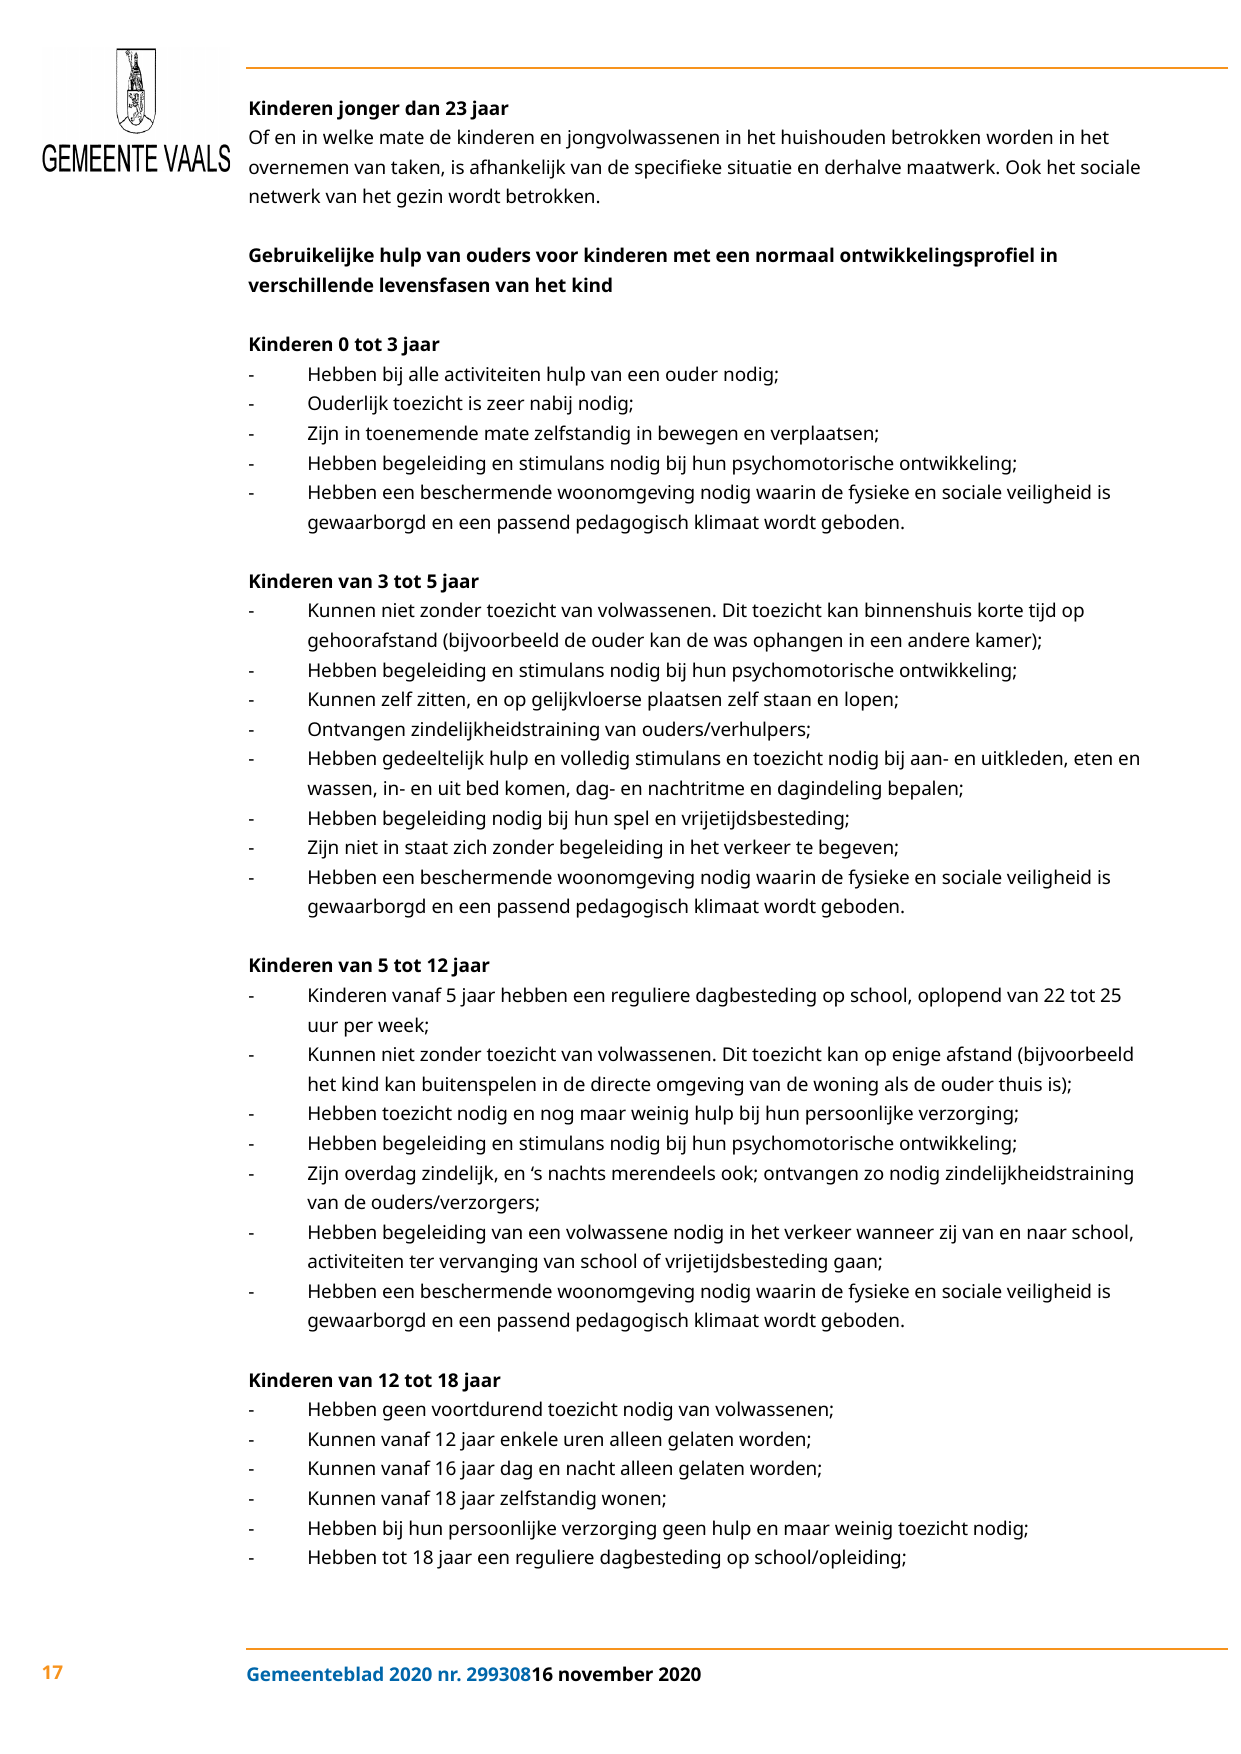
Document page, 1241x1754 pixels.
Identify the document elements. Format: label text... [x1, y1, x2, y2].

text Gebruikelijke hulp van ouders voor kinderen met een normaal ontwikkelingsprofiel in verschillende levensfasen van het kind [248, 243, 1152, 298]
list Zijn overdag zindelijk, en ‘s nachts merendeels ook; ontvangen zo nodig zindelijkheidstraining van de ouders/verzorgers; [248, 1160, 1152, 1215]
list Kunnen vanaf 16 jaar dag en nacht alleen gelaten worden; [248, 1456, 1152, 1481]
list Hebben begeleiding en stimulans nodig bij hun psychomotorische ontwikkeling; [248, 657, 1152, 683]
list Hebben begeleiding van een volwassene nodig in het verkeer wanneer zij van en naar school, activiteiten ter vervanging van school of vrijetijdsbesteding gaan; [248, 1219, 1152, 1274]
list Hebben begeleiding en stimulans nodig bij hun psychomotorische ontwikkeling; [248, 1130, 1152, 1156]
list Ontvangen zindelijkheidstraining van ouders/verhulpers; [248, 716, 1152, 742]
list Kunnen niet zonder toezicht van volwassenen. Dit toezicht kan binnenshuis korte tijd op gehoorafstand (bijvoorbeeld de ouder kan de was ophangen in een andere kamer); [248, 598, 1152, 653]
list Kunnen zelf zitten, en op gelijkvloerse plaatsen zelf staan en lopen; [248, 686, 1152, 712]
list Zijn niet in staat zich zonder begeleiding in het verkeer te begeven; [248, 834, 1152, 860]
list Hebben een beschermende woonomgeving nodig waarin de fysieke en sociale veiligheid is gewaarborgd en een passend pedagogisch klimaat wordt geboden. [248, 864, 1152, 919]
picture [41, 47, 231, 172]
list Hebben begeleiding nodig bij hun spel en vrijetijdsbesteding; [248, 805, 1152, 831]
text Of en in welke mate de kinderen en jongvolwassenen in het huishouden betrokken worden in het overnemen van taken, is afhankelijk van de specifieke situatie en derhalve maatwerk. Ook het sociale netwerk van het gezin wordt betrokken. [248, 124, 1152, 209]
list Kunnen niet zonder toezicht van volwassenen. Dit toezicht kan op enige afstand (bijvoorbeeld het kind kan buitenspelen in de directe omgeving van de woning als de ouder thuis is); [248, 1041, 1152, 1097]
list Hebben tot 18 jaar een reguliere dagbesteding op school/opleiding; [248, 1544, 1152, 1570]
list Hebben geen voortdurend toezicht nodig van volwassenen; [248, 1396, 1152, 1422]
list Hebben een beschermende woonomgeving nodig waarin de fysieke en sociale veiligheid is gewaarborgd en een passend pedagogisch klimaat wordt geboden. [248, 479, 1152, 535]
list Hebben gedeeltelijk hulp en volledig stimulans en toezicht nodig bij aan- en uitkleden, eten en wassen, in- en uit bed komen, dag- en nachtritme en dagindeling bepalen; [248, 746, 1152, 801]
list Ouderlijk toezicht is zeer nabij nodig; [248, 391, 1152, 416]
text Kinderen van 12 tot 18 jaar [248, 1367, 1152, 1393]
list Hebben begeleiding en stimulans nodig bij hun psychomotorische ontwikkeling; [248, 450, 1152, 476]
text Kinderen van 5 tot 12 jaar [248, 953, 1152, 978]
list Hebben bij alle activiteiten hulp van een ouder nodig; [248, 361, 1152, 387]
list Hebben een beschermende woonomgeving nodig waarin de fysieke en sociale veiligheid is gewaarborgd en een passend pedagogisch klimaat wordt geboden. [248, 1278, 1152, 1333]
text Kinderen van 3 tot 5 jaar [248, 568, 1152, 594]
list Hebben bij hun persoonlijke verzorging geen hulp en maar weinig toezicht nodig; [248, 1515, 1152, 1541]
list Kinderen vanaf 5 jaar hebben een reguliere dagbesteding op school, oplopend van 22 tot 25 uur per week; [248, 982, 1152, 1038]
list Hebben toezicht nodig en nog maar weinig hulp bij hun persoonlijke verzorging; [248, 1101, 1152, 1126]
list Kunnen vanaf 12 jaar enkele uren alleen gelaten worden; [248, 1426, 1152, 1452]
text Kinderen jonger dan 23 jaar [248, 95, 1152, 121]
text Kinderen 0 tot 3 jaar [248, 331, 1152, 357]
list Kunnen vanaf 18 jaar zelfstandig wonen; [248, 1485, 1152, 1511]
list Zijn in toenemende mate zelfstandig in bewegen en verplaatsen; [248, 420, 1152, 446]
